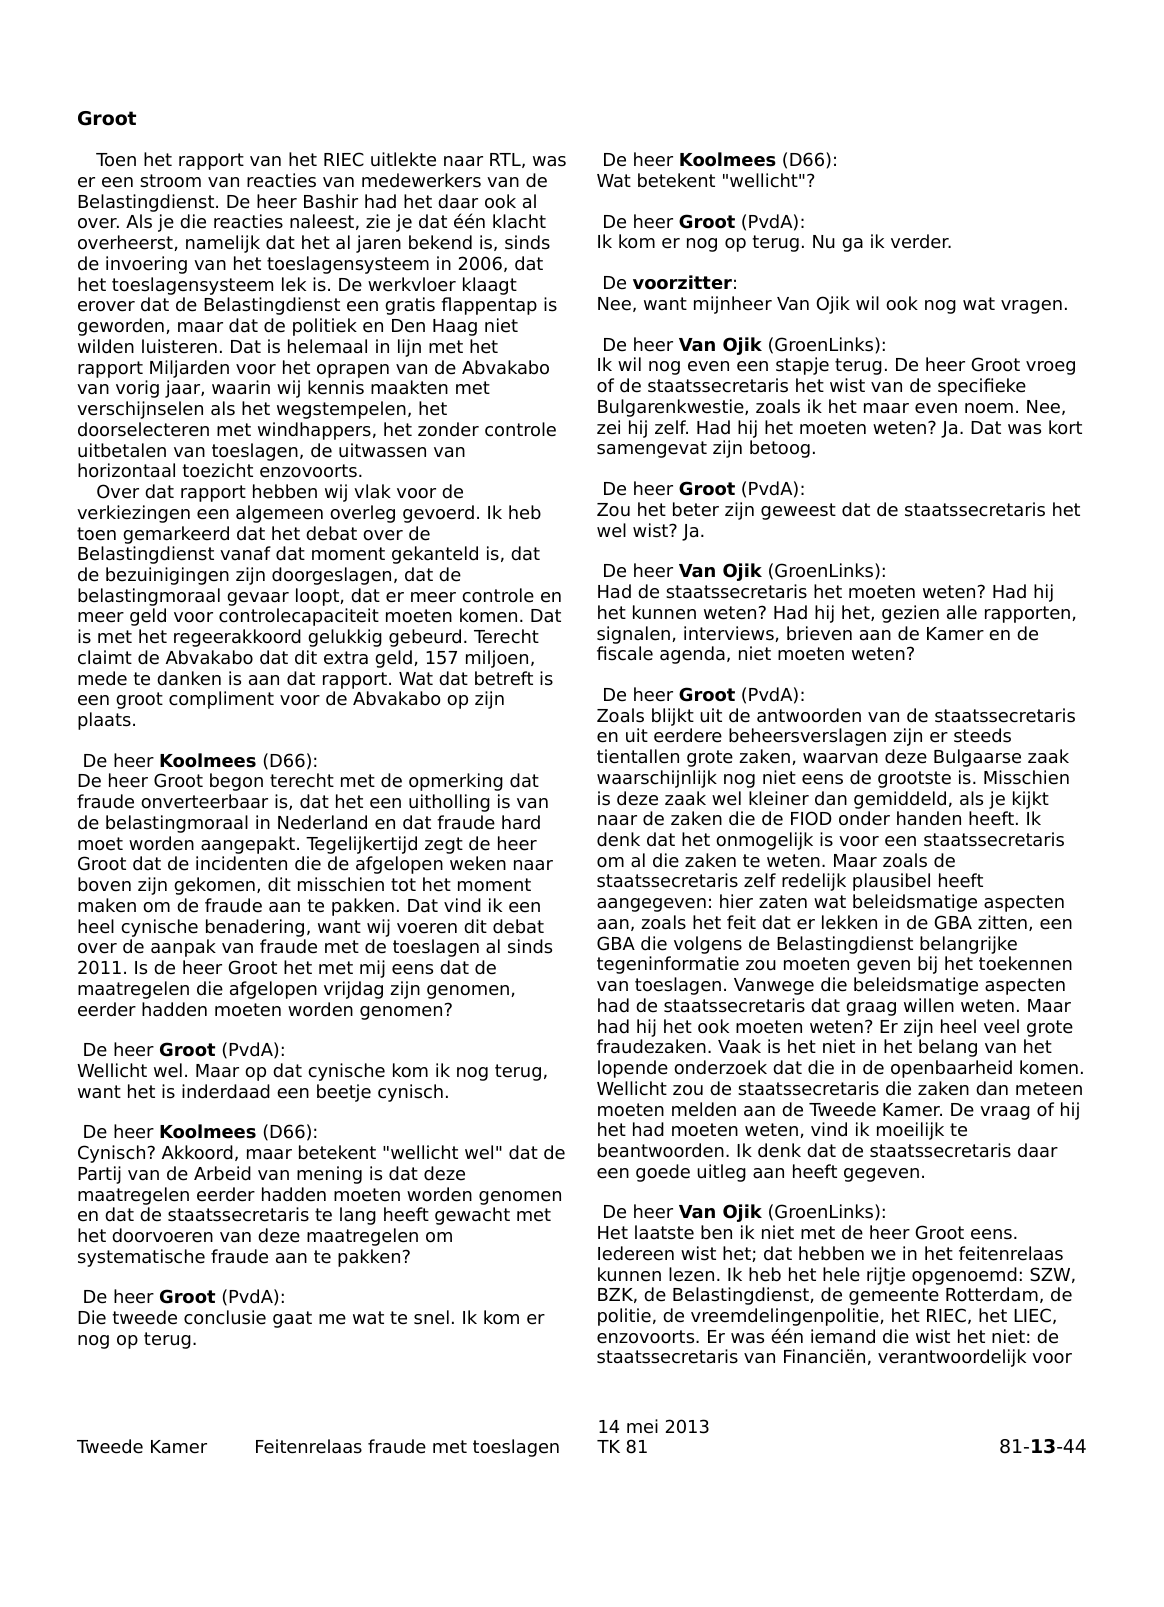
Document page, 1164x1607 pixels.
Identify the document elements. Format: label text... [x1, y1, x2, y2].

text De heer Groot (PvdA): [77, 1040, 567, 1061]
text Over dat rapport hebben wij vlak voor de verkiezingen een algemeen overleg gevoerd. Ik heb toen gemarkeerd dat het debat over de Belastingdienst vanaf dat moment gekanteld is, dat de bezuinigingen zijn doorgeslagen, dat de belastingmoraal gevaar loopt, dat er meer controle en meer geld voor controlecapaciteit moeten komen. Dat is met het regeerakkoord gelukkig gebeurd. Terecht claimt de Abvakabo dat dit extra geld, 157 miljoen, mede te danken is aan dat rapport. Wat dat betreft is een groot compliment voor de Abvakabo op zijn plaats. [77, 482, 567, 731]
text De heer Groot (PvdA): [596, 212, 1087, 232]
text De heer Koolmees (D66): [77, 1122, 567, 1143]
text Cynisch? Akkoord, maar betekent "wellicht wel" dat de Partij van de Arbeid van mening is dat deze maatregelen eerder hadden moeten worden genomen en dat de staatssecretaris te lang heeft gewacht met het doorvoeren van deze maatregelen om systematische fraude aan te pakken? [77, 1143, 567, 1267]
text Wellicht wel. Maar op dat cynische kom ik nog terug, want het is inderdaad een beetje cynisch. [77, 1061, 567, 1102]
text De heer Groot begon terecht met de opmerking dat fraude onverteerbaar is, dat het een uitholling is van de belastingmoraal in Nederland en dat fraude hard moet worden aangepakt. Tegelijkertijd zegt de heer Groot dat de incidenten die de afgelopen weken naar boven zijn gekomen, dit misschien tot het moment maken om de fraude aan te pakken. Dat vind ik een heel cynische benadering, want wij voeren dit debat over de aanpak van fraude met de toeslagen al sinds 2011. Is de heer Groot het met mij eens dat de maatregelen die afgelopen vrijdag zijn genomen, eerder hadden moeten worden genomen? [77, 771, 567, 1020]
text Het laatste ben ik niet met de heer Groot eens. Iedereen wist het; dat hebben we in het feitenrelaas kunnen lezen. Ik heb het hele rijtje opgenoemd: SZW, BZK, de Belastingdienst, de gemeente Rotterdam, de politie, de vreemdelingenpolitie, het RIEC, het LIEC, enzovoorts. Er was één iemand die wist het niet: de staatssecretaris van Financiën, verantwoordelijk voor [596, 1223, 1087, 1368]
text Wat betekent "wellicht"? [596, 171, 1087, 192]
text Ik kom er nog op terug. Nu ga ik verder. [596, 232, 1087, 253]
text De heer Groot (PvdA): [596, 479, 1087, 500]
text De heer Koolmees (D66): [77, 751, 567, 771]
text Toen het rapport van het RIEC uitlekte naar RTL, was er een stroom van reacties van medewerkers van de Belastingdienst. De heer Bashir had het daar ook al over. Als je die reacties naleest, zie je dat één klacht overheerst, namelijk dat het al jaren bekend is, sinds de invoering van het toeslagensysteem in 2006, dat het toeslagensysteem lek is. De werkvloer klaagt erover dat de Belastingdienst een gratis flappentap is geworden, maar dat de politiek en Den Haag niet wilden luisteren. Dat is helemaal in lijn met het rapport Miljarden voor het oprapen van de Abvakabo van vorig jaar, waarin wij kennis maakten met verschijnselen als het wegstempelen, het doorselecteren met windhappers, het zonder controle uitbetalen van toeslagen, de uitwassen van horizontaal toezicht enzovoorts. [77, 150, 567, 482]
text De heer Van Ojik (GroenLinks): [596, 561, 1087, 582]
text Ik wil nog even een stapje terug. De heer Groot vroeg of de staatssecretaris het wist van de specifieke Bulgarenkwestie, zoals ik het maar even noem. Nee, zei hij zelf. Had hij het moeten weten? Ja. Dat was kort samengevat zijn betoog. [596, 355, 1087, 459]
text Die tweede conclusie gaat me wat te snel. Ik kom er nog op terug. [77, 1308, 567, 1349]
text Nee, want mijnheer Van Ojik wil ook nog wat vragen. [596, 294, 1087, 314]
text Had de staatssecretaris het moeten weten? Had hij het kunnen weten? Had hij het, gezien alle rapporten, signalen, interviews, brieven aan de Kamer en de fiscale agenda, niet moeten weten? [596, 582, 1087, 665]
text De voorzitter: [596, 273, 1087, 294]
text De heer Van Ojik (GroenLinks): [596, 1202, 1087, 1223]
text De heer Koolmees (D66): [596, 150, 1087, 171]
text Zoals blijkt uit de antwoorden van de staatssecretaris en uit eerdere beheersverslagen zijn er steeds tientallen grote zaken, waarvan deze Bulgaarse zaak waarschijnlijk nog niet eens de grootste is. Misschien is deze zaak wel kleiner dan gemiddeld, als je kijkt naar de zaken die de FIOD onder handen heeft. Ik denk dat het onmogelijk is voor een staatssecretaris om al die zaken te weten. Maar zoals de staatssecretaris zelf redelijk plausibel heeft aangegeven: hier zaten wat beleidsmatige aspecten aan, zoals het feit dat er lekken in de GBA zitten, een GBA die volgens de Belastingdienst belangrijke tegeninformatie zou moeten geven bij het toekennen van toeslagen. Vanwege die beleidsmatige aspecten had de staatssecretaris dat graag willen weten. Maar had hij het ook moeten weten? Er zijn heel veel grote fraudezaken. Vaak is het niet in het belang van het lopende onderzoek dat die in de openbaarheid komen. Wellicht zou de staatssecretaris die zaken dan meteen moeten melden aan de Tweede Kamer. De vraag of hij het had moeten weten, vind ik moeilijk te beantwoorden. Ik denk dat de staatssecretaris daar een goede uitleg aan heeft gegeven. [596, 706, 1087, 1182]
text Zou het beter zijn geweest dat de staatssecretaris het wel wist? Ja. [596, 500, 1087, 541]
text De heer Groot (PvdA): [596, 685, 1087, 706]
text De heer Van Ojik (GroenLinks): [596, 334, 1087, 355]
text De heer Groot (PvdA): [77, 1287, 567, 1308]
